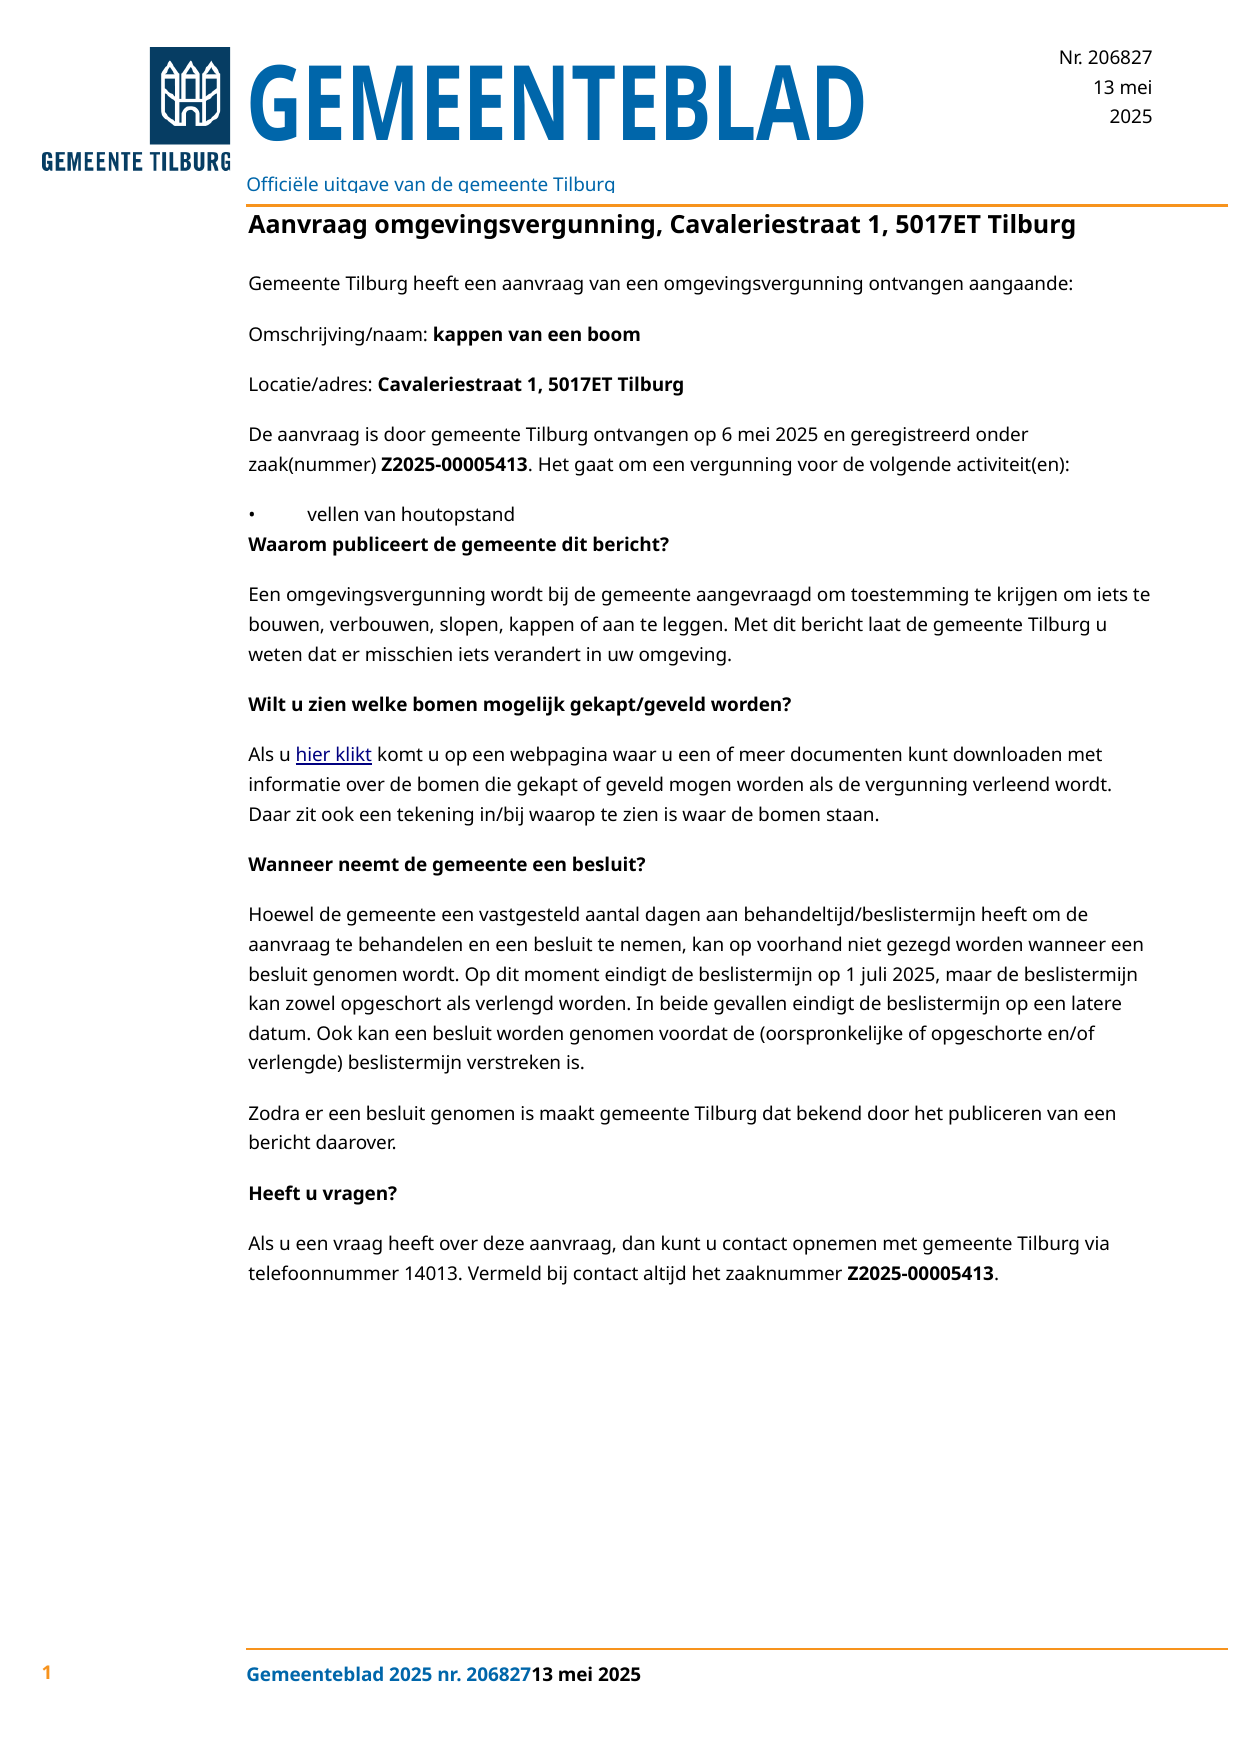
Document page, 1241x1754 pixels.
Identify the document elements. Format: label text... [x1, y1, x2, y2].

text Als u een vraag heeft over deze aanvraag, dan kunt u contact opnemen met gemeente Tilburg via telefoonnummer 14013. Vermeld bij contact altijd het zaaknummer Z2025-00005413. [248, 1230, 1152, 1286]
text Locatie/adres: Cavaleriestraat 1, 5017ET Tilburg [248, 371, 1152, 397]
text Een omgevingsvergunning wordt bij de gemeente aangevraagd om toestemming te krijgen om iets te bouwen, verbouwen, slopen, kappen of aan te leggen. Met dit bericht laat de gemeente Tilburg u weten dat er misschien iets verandert in uw omgeving. [248, 582, 1152, 666]
picture [41, 47, 231, 172]
text Wanneer neemt de gemeente een besluit? [248, 851, 1152, 877]
text Omschrijving/naam: kappen van een boom [248, 321, 1152, 346]
text Heeft u vragen? [248, 1180, 1152, 1206]
text Hoewel de gemeente een vastgesteld aantal dagen aan behandeltijd/beslistermijn heeft om de aanvraag te behandelen en een besluit te nemen, kan op voorhand niet gezegd worden wanneer een besluit genomen wordt. Op dit moment eindigt de beslistermijn op 1 juli 2025, maar de beslistermijn kan zowel opgeschort als verlengd worden. In beide gevallen eindigt de beslistermijn op een latere datum. Ook kan een besluit worden genomen voordat de (oorspronkelijke of opgeschorte en/of verlengde) beslistermijn verstreken is. [248, 902, 1152, 1075]
text Aanvraag omgevingsvergunning, Cavaleriestraat 1, 5017ET Tilburg [248, 207, 1152, 241]
text Zodra er een besluit genomen is maakt gemeente Tilburg dat bekend door het publiceren van een bericht daarover. [248, 1100, 1152, 1155]
text Gemeente Tilburg heeft een aanvraag van een omgevingsvergunning ontvangen aangaande: [248, 270, 1152, 296]
text Als u hier klikt komt u op een webpagina waar u een of meer documenten kunt downloaden met informatie over de bomen die gekapt of geveld mogen worden als de vergunning verleend wordt. Daar zit ook een tekening in/bij waarop te zien is waar de bomen staan. [248, 742, 1152, 826]
text De aanvraag is door gemeente Tilburg ontvangen op 6 mei 2025 en geregistreerd onder zaak(nummer) Z2025-00005413. Het gaat om een vergunning voor de volgende activiteit(en): [248, 422, 1152, 477]
text Wilt u zien welke bomen mogelijk gekapt/geveld worden? [248, 691, 1152, 717]
list vellen van houtopstand [248, 502, 1152, 527]
text Waarom publiceert de gemeente dit bericht? [248, 531, 1152, 557]
